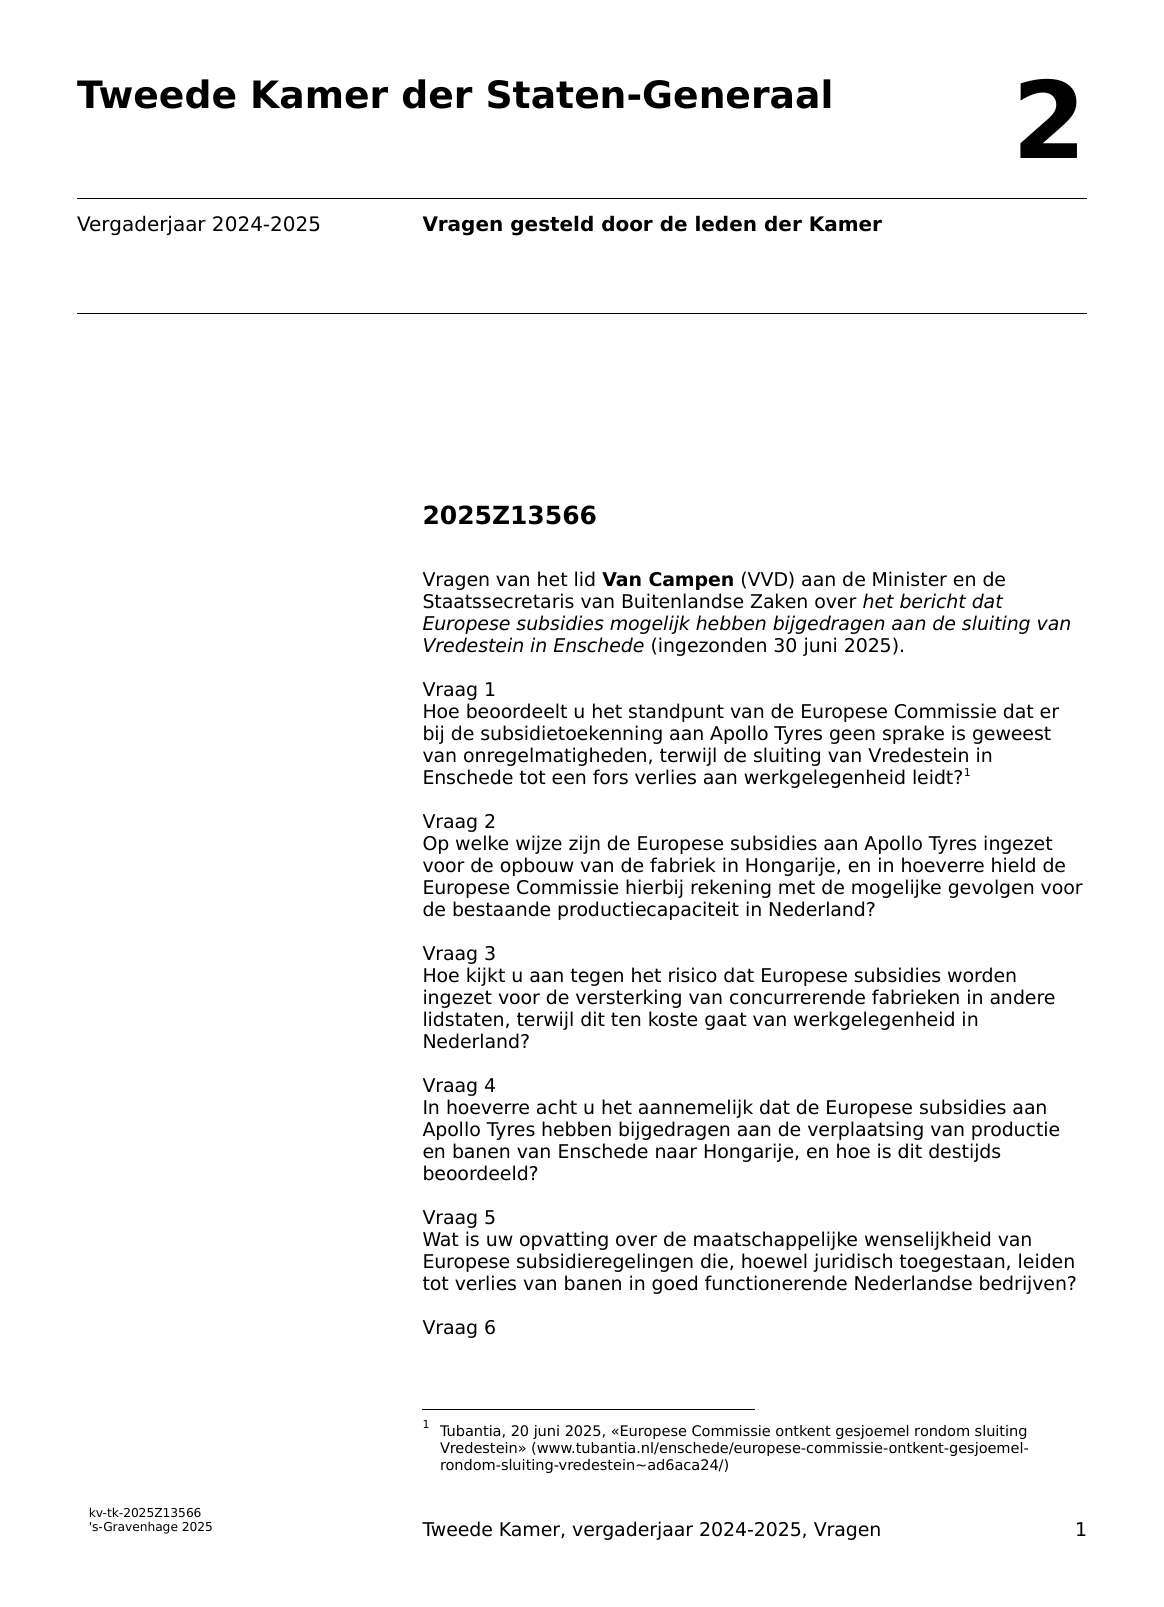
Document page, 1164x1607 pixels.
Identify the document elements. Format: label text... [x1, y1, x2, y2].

text 's-Gravenhage 2025 [88, 1520, 323, 1534]
text In hoeverre acht u het aannemelijk dat de Europese subsidies aan Apollo Tyres hebben bijgedragen aan de verplaatsing van productie en banen van Enschede naar Hongarije, en hoe is dit destijds beoordeeld? [422, 1097, 1087, 1185]
text Vraag 6 [422, 1317, 1087, 1339]
text Vraag 5 [422, 1207, 1087, 1229]
table_header Tweede Kamer der Staten-Generaal [77, 59, 886, 198]
text Vraag 2 [422, 811, 1087, 833]
table_cell Vergaderjaar 2024-2025 [77, 199, 422, 313]
table_header 2 [886, 59, 1087, 198]
text Vraag 1 [422, 679, 1087, 701]
text Vraag 4 [422, 1075, 1087, 1097]
text Vragen van het lid Van Campen (VVD) aan de Minister en de Staatssecretaris van Buitenlandse Zaken over het bericht dat Europese subsidies mogelijk hebben bijgedragen aan de sluiting van Vredestein in Enschede (ingezonden 30 juni 2025). [422, 569, 1087, 657]
text Tubantia, 20 juni 2025, «Europese Commissie ontkent gesjoemel rondom sluiting Vredestein» (www.tubantia.nl/enschede/europese-commissie-ontkent-gesjoemel-rondom-sluiting-vredestein~ad6aca24/) [422, 1418, 1087, 1474]
text Hoe beoordeelt u het standpunt van de Europese Commissie dat er bij de subsidietoekenning aan Apollo Tyres geen sprake is geweest van onregelmatigheden, terwijl de sluiting van Vredestein in Enschede tot een fors verlies aan werkgelegenheid leidt? [422, 701, 1087, 789]
text Wat is uw opvatting over de maatschappelijke wenselijkheid van Europese subsidieregelingen die, hoewel juridisch toegestaan, leiden tot verlies van banen in goed functionerende Nederlandse bedrijven? [422, 1229, 1087, 1295]
text Op welke wijze zijn de Europese subsidies aan Apollo Tyres ingezet voor de opbouw van de fabriek in Hongarije, en in hoeverre hield de Europese Commissie hierbij rekening met de mogelijke gevolgen voor de bestaande productiecapaciteit in Nederland? [422, 833, 1087, 921]
text kv-tk-2025Z13566 [88, 1506, 323, 1520]
text Vraag 3 [422, 943, 1087, 965]
table_cell Vragen gesteld door de leden der Kamer [422, 199, 1087, 313]
text Hoe kijkt u aan tegen het risico dat Europese subsidies worden ingezet voor de versterking van concurrerende fabrieken in andere lidstaten, terwijl dit ten koste gaat van werkgelegenheid in Nederland? [422, 965, 1087, 1053]
text 2025Z13566 [422, 501, 1087, 531]
